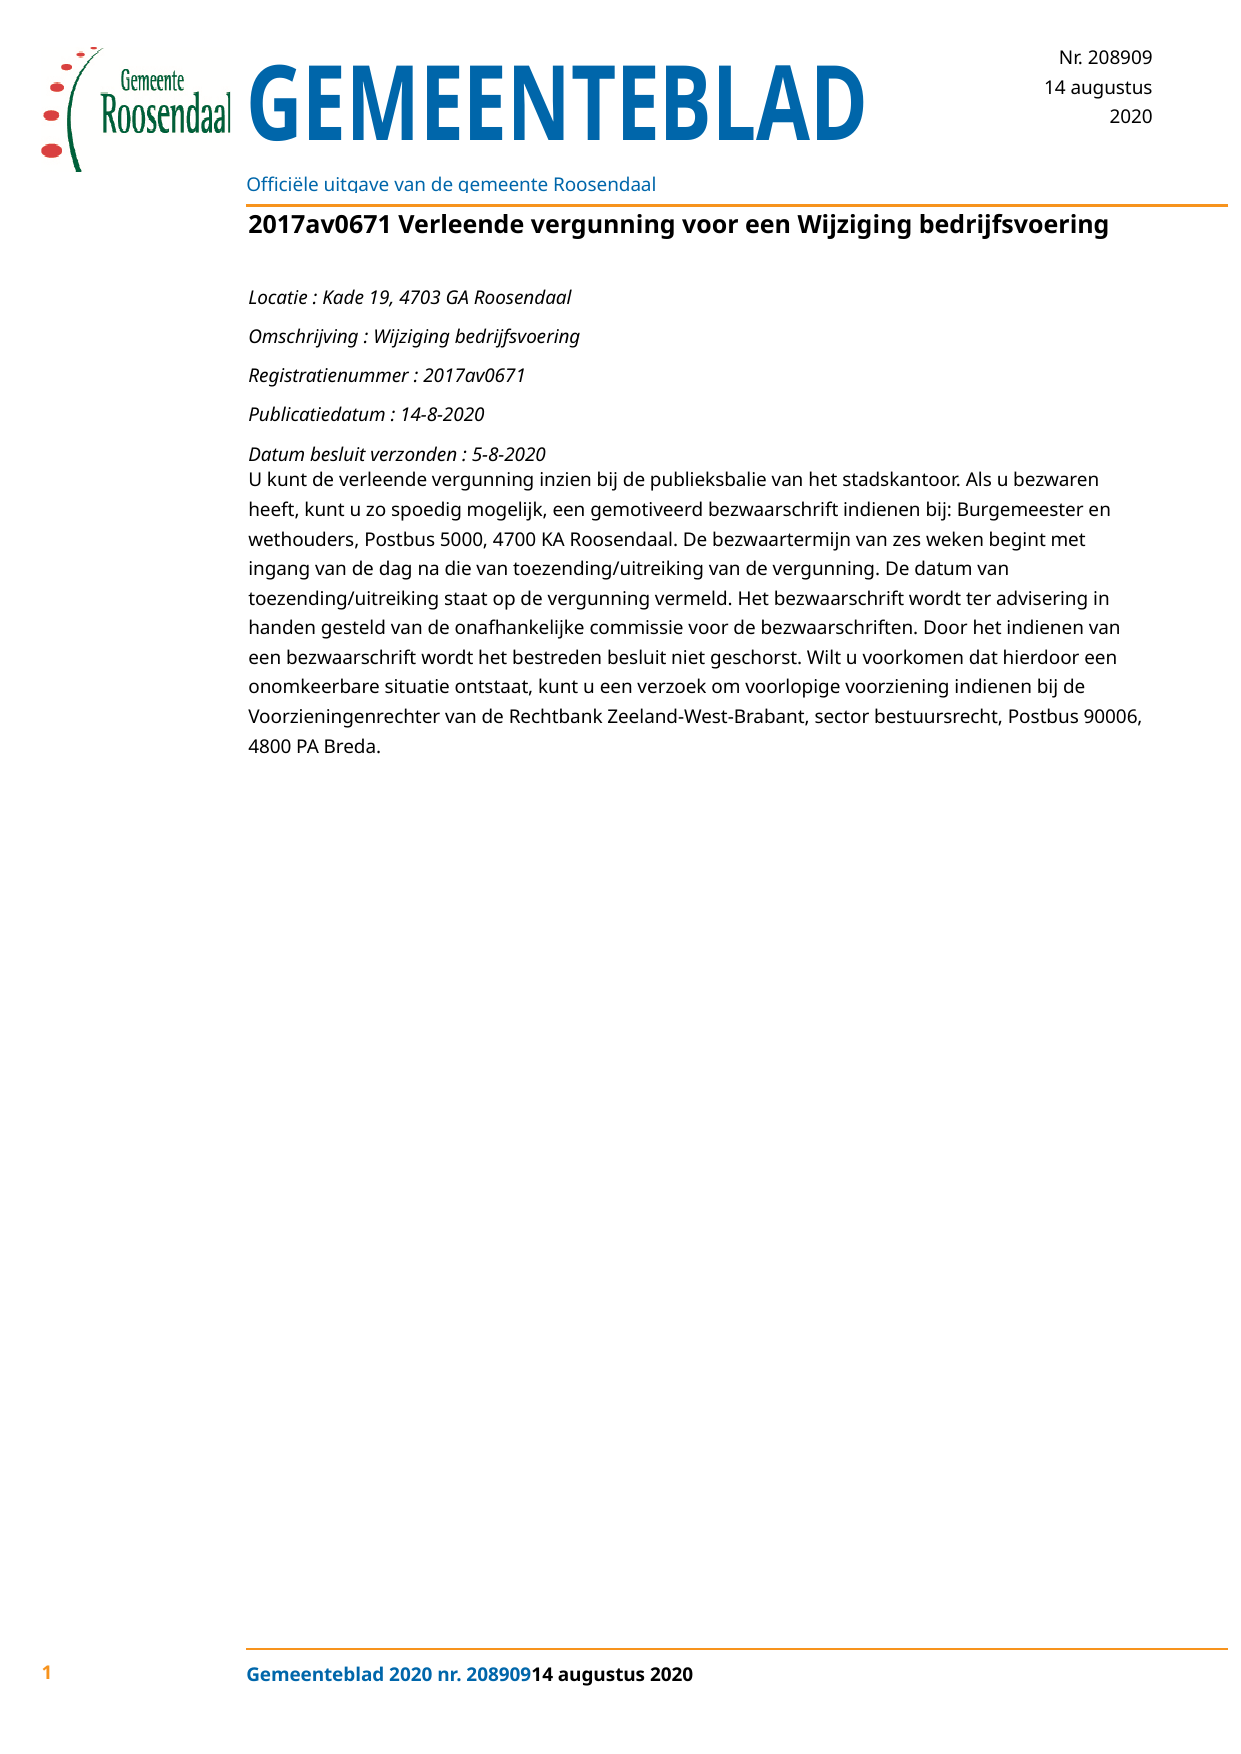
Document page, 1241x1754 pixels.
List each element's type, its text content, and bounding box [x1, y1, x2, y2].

text U kunt de verleende vergunning inzien bij de publieksbalie van het stadskantoor. Als u bezwaren heeft, kunt u zo spoedig mogelijk, een gemotiveerd bezwaarschrift indienen bij: Burgemeester en wethouders, Postbus 5000, 4700 KA Roosendaal. De bezwaartermijn van zes weken begint met ingang van de dag na die van toezending/uitreiking van de vergunning. De datum van toezending/uitreiking staat op de vergunning vermeld. Het bezwaarschrift wordt ter advisering in handen gesteld van de onafhankelijke commissie voor de bezwaarschriften. Door het indienen van een bezwaarschrift wordt het bestreden besluit niet geschorst. Wilt u voorkomen dat hierdoor een onomkeerbare situatie ontstaat, kunt u een verzoek om voorlopige voorziening indienen bij de Voorzieningenrechter van de Rechtbank Zeeland-West-Brabant, sector bestuursrecht, Postbus 90006, 4800 PA Breda. [248, 467, 1152, 759]
text 2017av0671 Verleende vergunning voor een Wijziging bedrijfsvoering [248, 207, 1152, 241]
text Locatie : Kade 19, 4703 GA Roosendaal [248, 284, 1152, 309]
text Publicatiedatum : 14-8-2020 [248, 402, 1152, 427]
text Datum besluit verzonden : 5-8-2020 [248, 441, 1152, 467]
text Omschrijving : Wijziging bedrijfsvoering [248, 323, 1152, 349]
text Registratienummer : 2017av0671 [248, 362, 1152, 388]
picture [41, 47, 231, 172]
